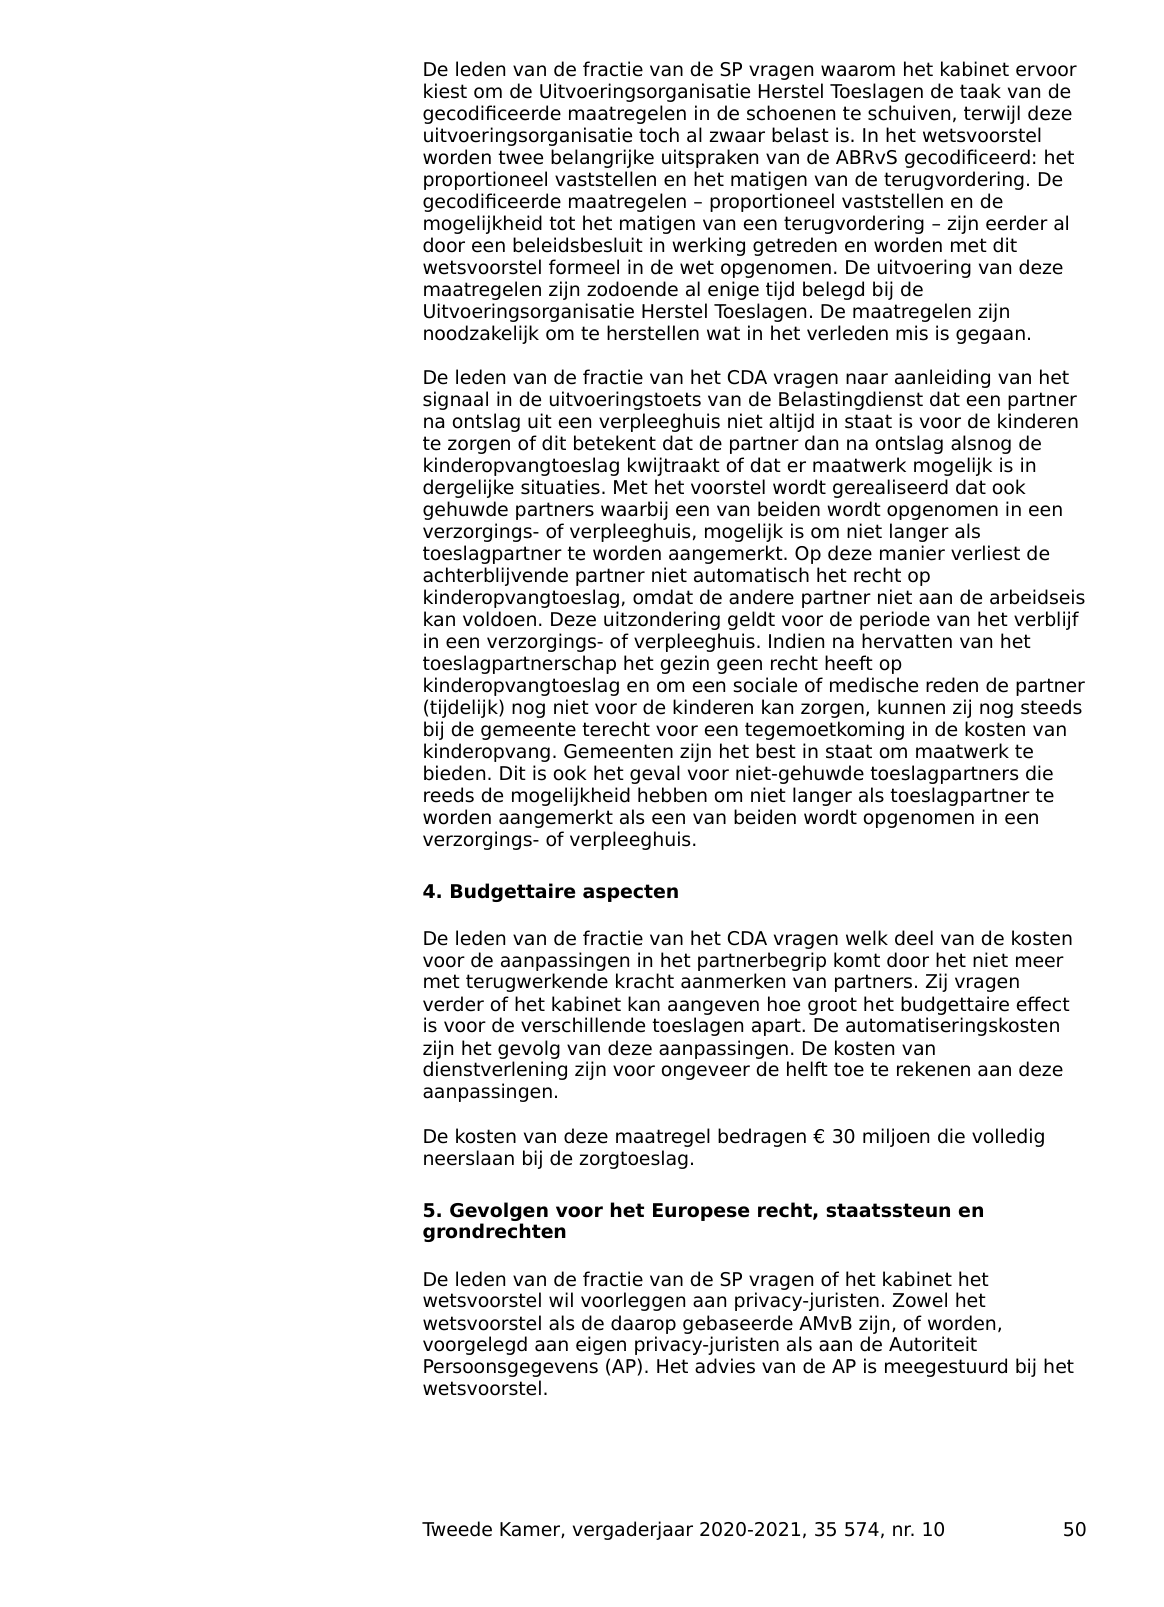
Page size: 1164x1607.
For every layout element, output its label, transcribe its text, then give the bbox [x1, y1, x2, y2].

text De leden van de fractie van het CDA vragen welk deel van de kosten voor de aanpassingen in het partnerbegrip komt door het niet meer met terugwerkende kracht aanmerken van partners. Zij vragen verder of het kabinet kan aangeven hoe groot het budgettaire effect is voor de verschillende toeslagen apart. De automatiseringskosten zijn het gevolg van deze aanpassingen. De kosten van dienstverlening zijn voor ongeveer de helft toe te rekenen aan deze aanpassingen. [422, 927, 1087, 1103]
text De kosten van deze maatregel bedragen € 30 miljoen die volledig neerslaan bij de zorgtoeslag. [422, 1126, 1087, 1169]
text De leden van de fractie van de SP vragen of het kabinet het wetsvoorstel wil voorleggen aan privacy-juristen. Zowel het wetsvoorstel als de daarop gebaseerde AMvB zijn, of worden, voorgelegd aan eigen privacy-juristen als aan de Autoriteit Persoonsgegevens (AP). Het advies van de AP is meegestuurd bij het wetsvoorstel. [422, 1268, 1087, 1400]
subtitle 5. Gevolgen voor het Europese recht, staatssteun en grondrechten [422, 1199, 1087, 1243]
text De leden van de fractie van het CDA vragen naar aanleiding van het signaal in de uitvoeringstoets van de Belastingdienst dat een partner na ontslag uit een verpleeghuis niet altijd in staat is voor de kinderen te zorgen of dit betekent dat de partner dan na ontslag alsnog de kinderopvangtoeslag kwijtraakt of dat er maatwerk mogelijk is in dergelijke situaties. Met het voorstel wordt gerealiseerd dat ook gehuwde partners waarbij een van beiden wordt opgenomen in een verzorgings- of verpleeghuis, mogelijk is om niet langer als toeslagpartner te worden aangemerkt. Op deze manier verliest de achterblijvende partner niet automatisch het recht op kinderopvangtoeslag, omdat de andere partner niet aan de arbeidseis kan voldoen. Deze uitzondering geldt voor de periode van het verblijf in een verzorgings- of verpleeghuis. Indien na hervatten van het toeslagpartnerschap het gezin geen recht heeft op kinderopvangtoeslag en om een sociale of medische reden de partner (tijdelijk) nog niet voor de kinderen kan zorgen, kunnen zij nog steeds bij de gemeente terecht voor een tegemoetkoming in de kosten van kinderopvang. Gemeenten zijn het best in staat om maatwerk te bieden. Dit is ook het geval voor niet-gehuwde toeslagpartners die reeds de mogelijkheid hebben om niet langer als toeslagpartner te worden aangemerkt als een van beiden wordt opgenomen in een verzorgings- of verpleeghuis. [422, 367, 1087, 851]
text De leden van de fractie van de SP vragen waarom het kabinet ervoor kiest om de Uitvoeringsorganisatie Herstel Toeslagen de taak van de gecodificeerde maatregelen in de schoenen te schuiven, terwijl deze uitvoeringsorganisatie toch al zwaar belast is. In het wetsvoorstel worden twee belangrijke uitspraken van de ABRvS gecodificeerd: het proportioneel vaststellen en het matigen van de terugvordering. De gecodificeerde maatregelen – proportioneel vaststellen en de mogelijkheid tot het matigen van een terugvordering – zijn eerder al door een beleidsbesluit in werking getreden en worden met dit wetsvoorstel formeel in de wet opgenomen. De uitvoering van deze maatregelen zijn zodoende al enige tijd belegd bij de Uitvoeringsorganisatie Herstel Toeslagen. De maatregelen zijn noodzakelijk om te herstellen wat in het verleden mis is gegaan. [422, 59, 1087, 345]
subtitle 4. Budgettaire aspecten [422, 881, 1087, 902]
